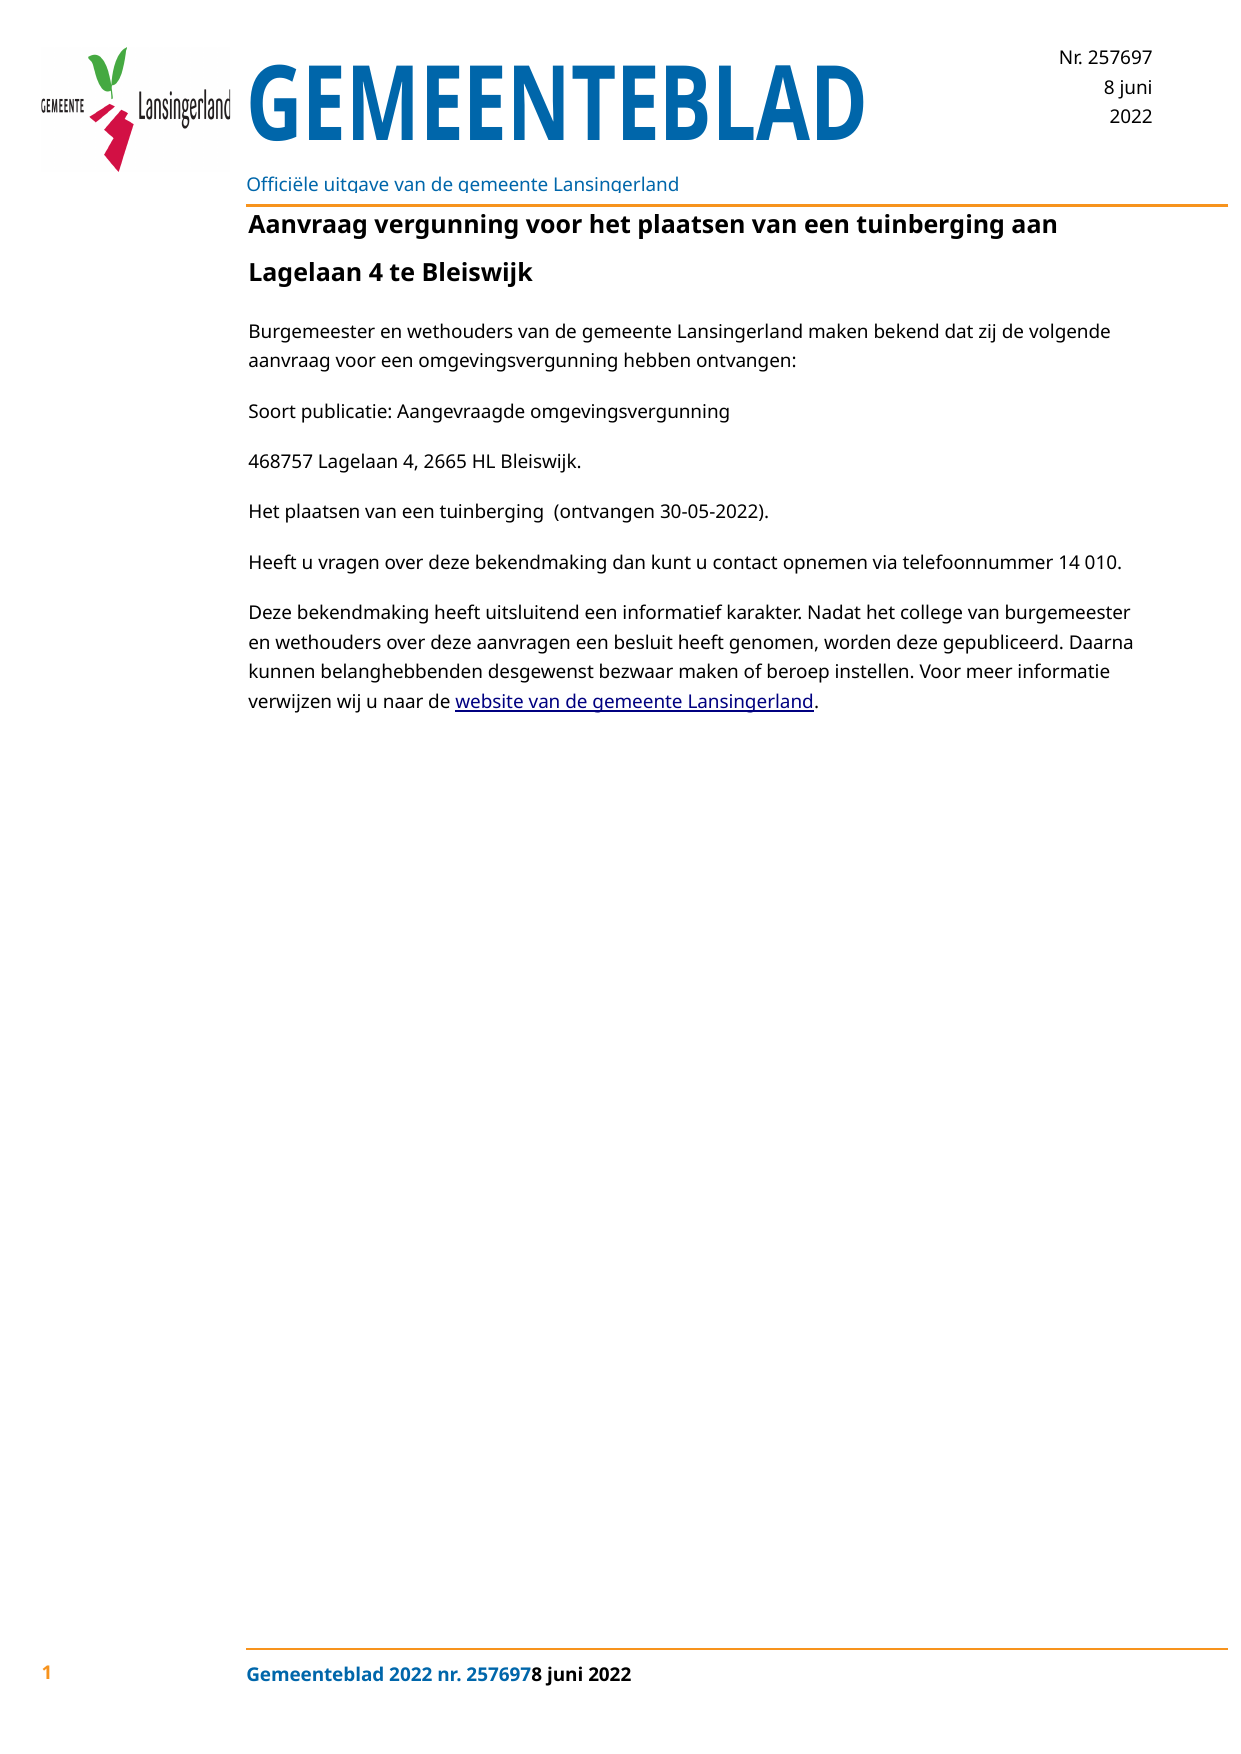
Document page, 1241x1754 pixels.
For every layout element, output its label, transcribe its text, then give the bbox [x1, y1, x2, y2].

text Deze bekendmaking heeft uitsluitend een informatief karakter. Nadat het college van burgemeester en wethouders over deze aanvragen een besluit heeft genomen, worden deze gepubliceerd. Daarna kunnen belanghebbenden desgewenst bezwaar maken of beroep instellen. Voor meer informatie verwijzen wij u naar de website van de gemeente Lansingerland. [248, 599, 1152, 714]
text Heeft u vragen over deze bekendmaking dan kunt u contact opnemen via telefoonnummer 14 010. [248, 549, 1152, 575]
text Het plaatsen van een tuinberging (ontvangen 30-05-2022). [248, 499, 1152, 524]
text Aanvraag vergunning voor het plaatsen van een tuinberging aan Lagelaan 4 te Bleiswijk [248, 207, 1152, 288]
text 468757 Lagelaan 4, 2665 HL Bleiswijk. [248, 448, 1152, 474]
text Soort publicatie: Aangevraagde omgevingsvergunning [248, 398, 1152, 424]
picture [41, 47, 231, 172]
text Burgemeester en wethouders van de gemeente Lansingerland maken bekend dat zij de volgende aanvraag voor een omgevingsvergunning hebben ontvangen: [248, 318, 1152, 373]
